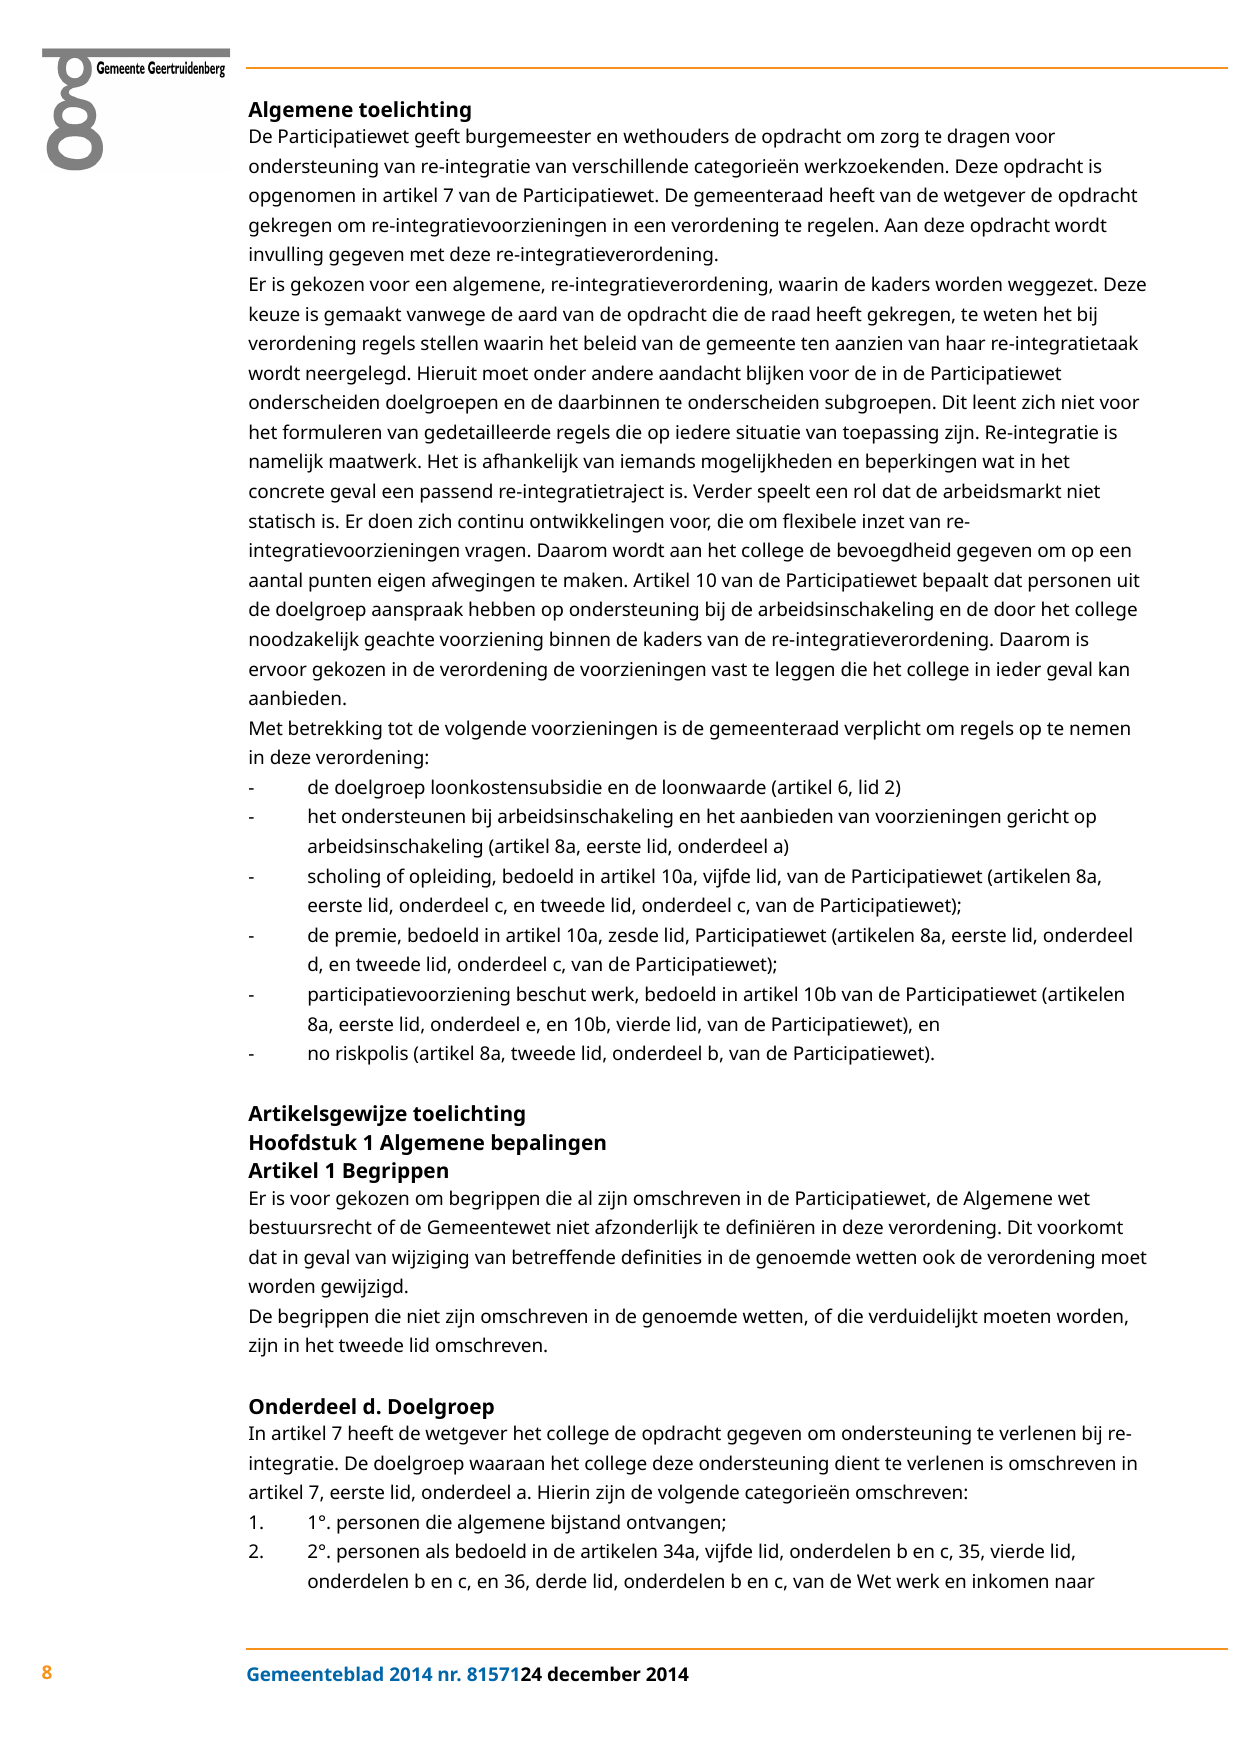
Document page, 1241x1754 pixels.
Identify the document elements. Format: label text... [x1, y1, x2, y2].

text Onderdeel d. Doelgroep [248, 1392, 1152, 1420]
list de doelgroep loonkostensubsidie en de loonwaarde (artikel 6, lid 2) [248, 774, 1152, 800]
list no riskpolis (artikel 8a, tweede lid, onderdeel b, van de Participatiewet). [248, 1040, 1152, 1066]
text In artikel 7 heeft de wetgever het college de opdracht gegeven om ondersteuning te verlenen bij re-integratie. De doelgroep waaraan het college deze ondersteuning dient te verlenen is omschreven in artikel 7, eerste lid, onderdeel a. Hierin zijn de volgende categorieën omschreven: [248, 1420, 1152, 1505]
picture [41, 47, 231, 172]
text Algemene toelichting [248, 95, 1152, 123]
list participatievoorziening beschut werk, bedoeld in artikel 10b van de Participatiewet (artikelen 8a, eerste lid, onderdeel e, en 10b, vierde lid, van de Participatiewet), en [248, 981, 1152, 1036]
text De Participatiewet geeft burgemeester en wethouders de opdracht om zorg te dragen voor ondersteuning van re-integratie van verschillende categorieën werkzoekenden. Deze opdracht is opgenomen in artikel 7 van de Participatiewet. De gemeenteraad heeft van de wetgever de opdracht gekregen om re-integratievoorzieningen in een verordening te regelen. Aan deze opdracht wordt invulling gegeven met deze re-integratieverordening. [248, 123, 1152, 267]
text Artikel 1 Begrippen [248, 1156, 1152, 1185]
list 2°. personen als bedoeld in de artikelen 34a, vijfde lid, onderdelen b en c, 35, vierde lid, onderdelen b en c, en 36, derde lid, onderdelen b en c, van de Wet werk en inkomen naar [248, 1539, 1152, 1594]
list het ondersteunen bij arbeidsinschakeling en het aanbieden van voorzieningen gericht op arbeidsinschakeling (artikel 8a, eerste lid, onderdeel a) [248, 804, 1152, 859]
list de premie, bedoeld in artikel 10a, zesde lid, Participatiewet (artikelen 8a, eerste lid, onderdeel d, en tweede lid, onderdeel c, van de Participatiewet); [248, 922, 1152, 977]
text Artikelsgewijze toelichting [248, 1099, 1152, 1128]
list scholing of opleiding, bedoeld in artikel 10a, vijfde lid, van de Participatiewet (artikelen 8a, eerste lid, onderdeel c, en tweede lid, onderdeel c, van de Participatiewet); [248, 863, 1152, 918]
text Hoofdstuk 1 Algemene bepalingen [248, 1128, 1152, 1156]
list 1°. personen die algemene bijstand ontvangen; [248, 1509, 1152, 1535]
text Met betrekking tot de volgende voorzieningen is de gemeenteraad verplicht om regels op te nemen in deze verordening: [248, 715, 1152, 770]
text Er is voor gekozen om begrippen die al zijn omschreven in de Participatiewet, de Algemene wet bestuursrecht of de Gemeentewet niet afzonderlijk te definiëren in deze verordening. Dit voorkomt dat in geval van wijziging van betreffende definities in de genoemde wetten ook de verordening moet worden gewijzigd. [248, 1185, 1152, 1299]
text De begrippen die niet zijn omschreven in de genoemde wetten, of die verduidelijkt moeten worden, zijn in het tweede lid omschreven. [248, 1303, 1152, 1358]
text Er is gekozen voor een algemene, re-integratieverordening, waarin de kaders worden weggezet. Deze keuze is gemaakt vanwege de aard van de opdracht die de raad heeft gekregen, te weten het bij verordening regels stellen waarin het beleid van de gemeente ten aanzien van haar re-integratietaak wordt neergelegd. Hieruit moet onder andere aandacht blijken voor de in de Participatiewet onderscheiden doelgroepen en de daarbinnen te onderscheiden subgroepen. Dit leent zich niet voor het formuleren van gedetailleerde regels die op iedere situatie van toepassing zijn. Re-integratie is namelijk maatwerk. Het is afhankelijk van iemands mogelijkheden en beperkingen wat in het concrete geval een passend re-integratietraject is. Verder speelt een rol dat de arbeidsmarkt niet statisch is. Er doen zich continu ontwikkelingen voor, die om flexibele inzet van re-integratievoorzieningen vragen. Daarom wordt aan het college de bevoegdheid gegeven om op een aantal punten eigen afwegingen te maken. Artikel 10 van de Participatiewet bepaalt dat personen uit de doelgroep aanspraak hebben op ondersteuning bij de arbeidsinschakeling en de door het college noodzakelijk geachte voorziening binnen de kaders van de re-integratieverordening. Daarom is ervoor gekozen in de verordening de voorzieningen vast te leggen die het college in ieder geval kan aanbieden. [248, 271, 1152, 711]
